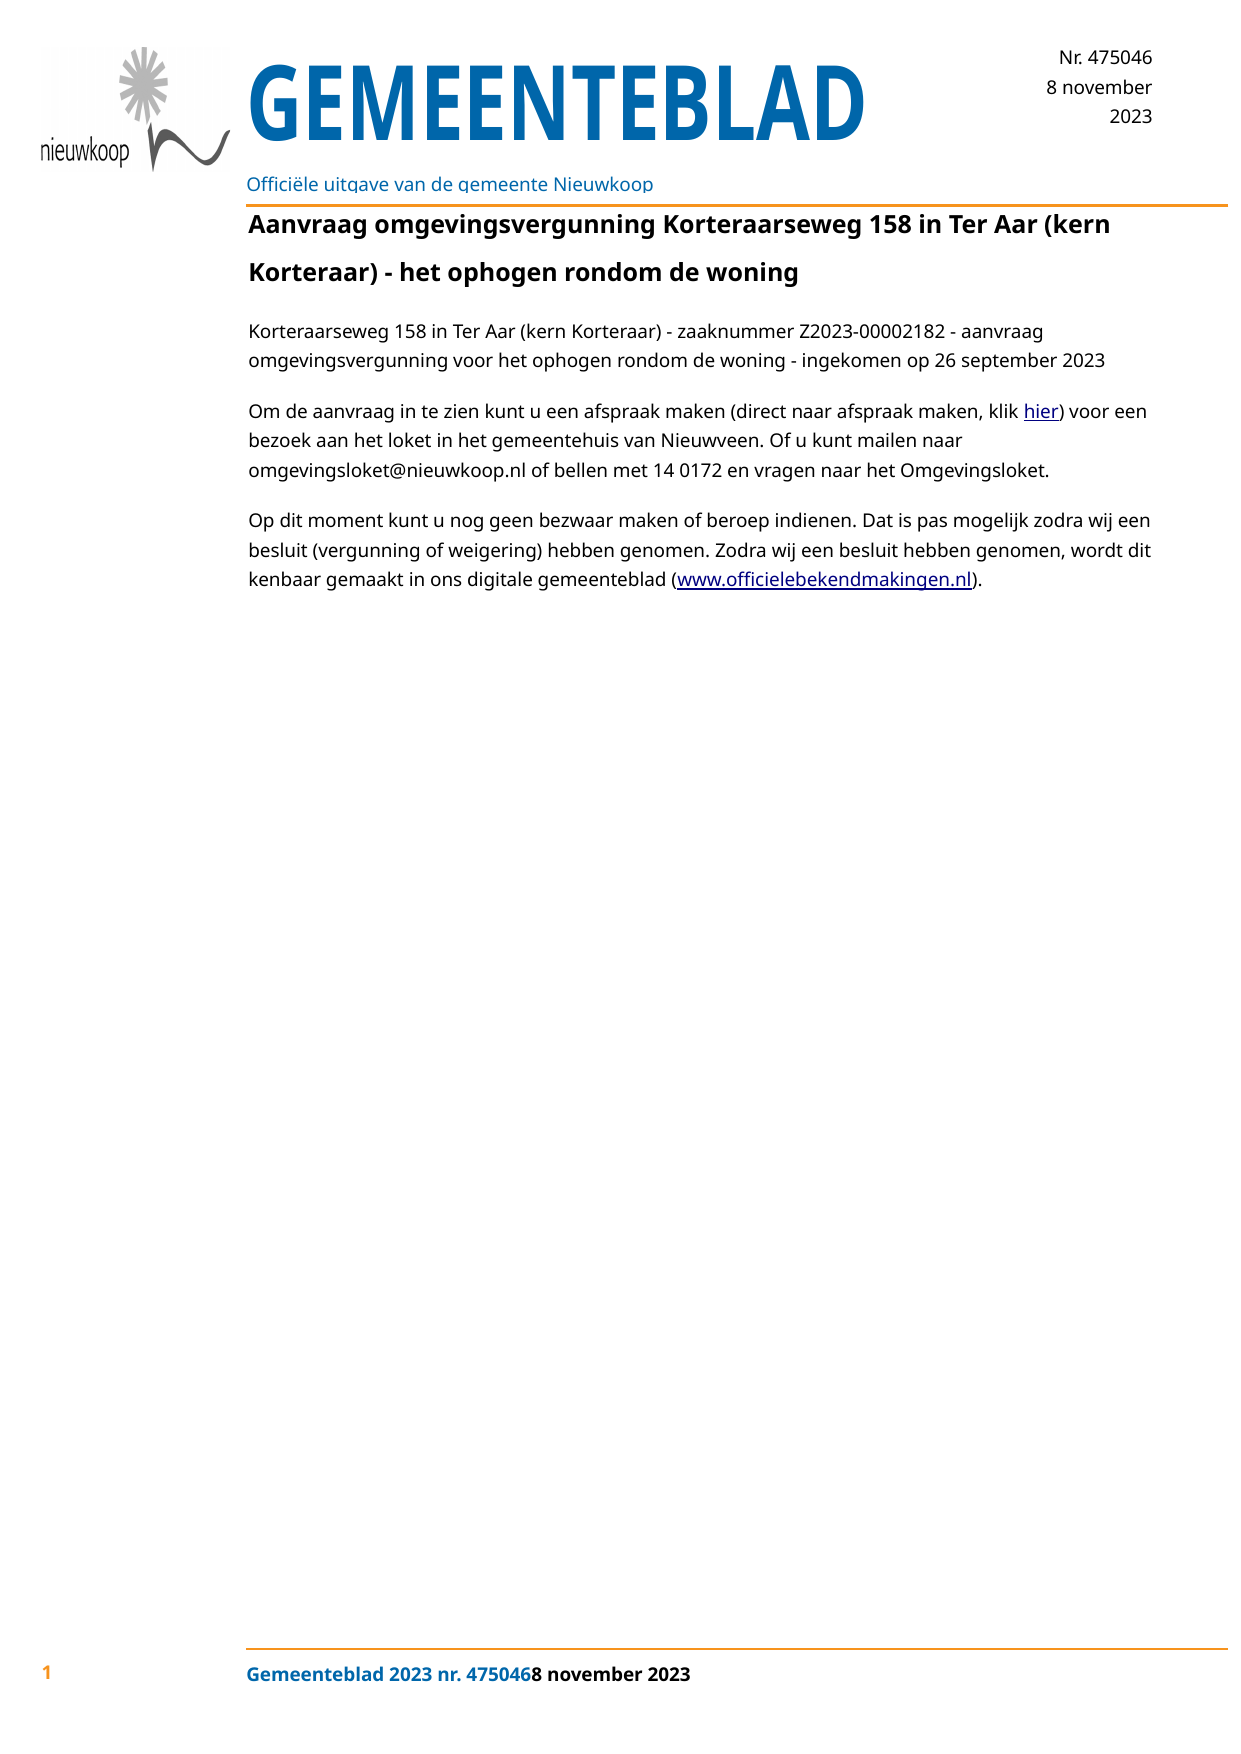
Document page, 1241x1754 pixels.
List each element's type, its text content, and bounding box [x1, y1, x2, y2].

text Korteraarseweg 158 in Ter Aar (kern Korteraar) - zaaknummer Z2023-00002182 - aanvraag omgevingsvergunning voor het ophogen rondom de woning - ingekomen op 26 september 2023 [248, 318, 1152, 373]
text Op dit moment kunt u nog geen bezwaar maken of beroep indienen. Dat is pas mogelijk zodra wij een besluit (vergunning of weigering) hebben genomen. Zodra wij een besluit hebben genomen, wordt dit kenbaar gemaakt in ons digitale gemeenteblad (www.officielebekendmakingen.nl). [248, 507, 1152, 592]
picture [41, 47, 231, 172]
text Om de aanvraag in te zien kunt u een afspraak maken (direct naar afspraak maken, klik hier) voor een bezoek aan het loket in het gemeentehuis van Nieuwveen. Of u kunt mailen naar omgevingsloket@nieuwkoop.nl of bellen met 14 0172 en vragen naar het Omgevingsloket. [248, 398, 1152, 483]
text Aanvraag omgevingsvergunning Korteraarseweg 158 in Ter Aar (kern Korteraar) - het ophogen rondom de woning [248, 207, 1152, 288]
